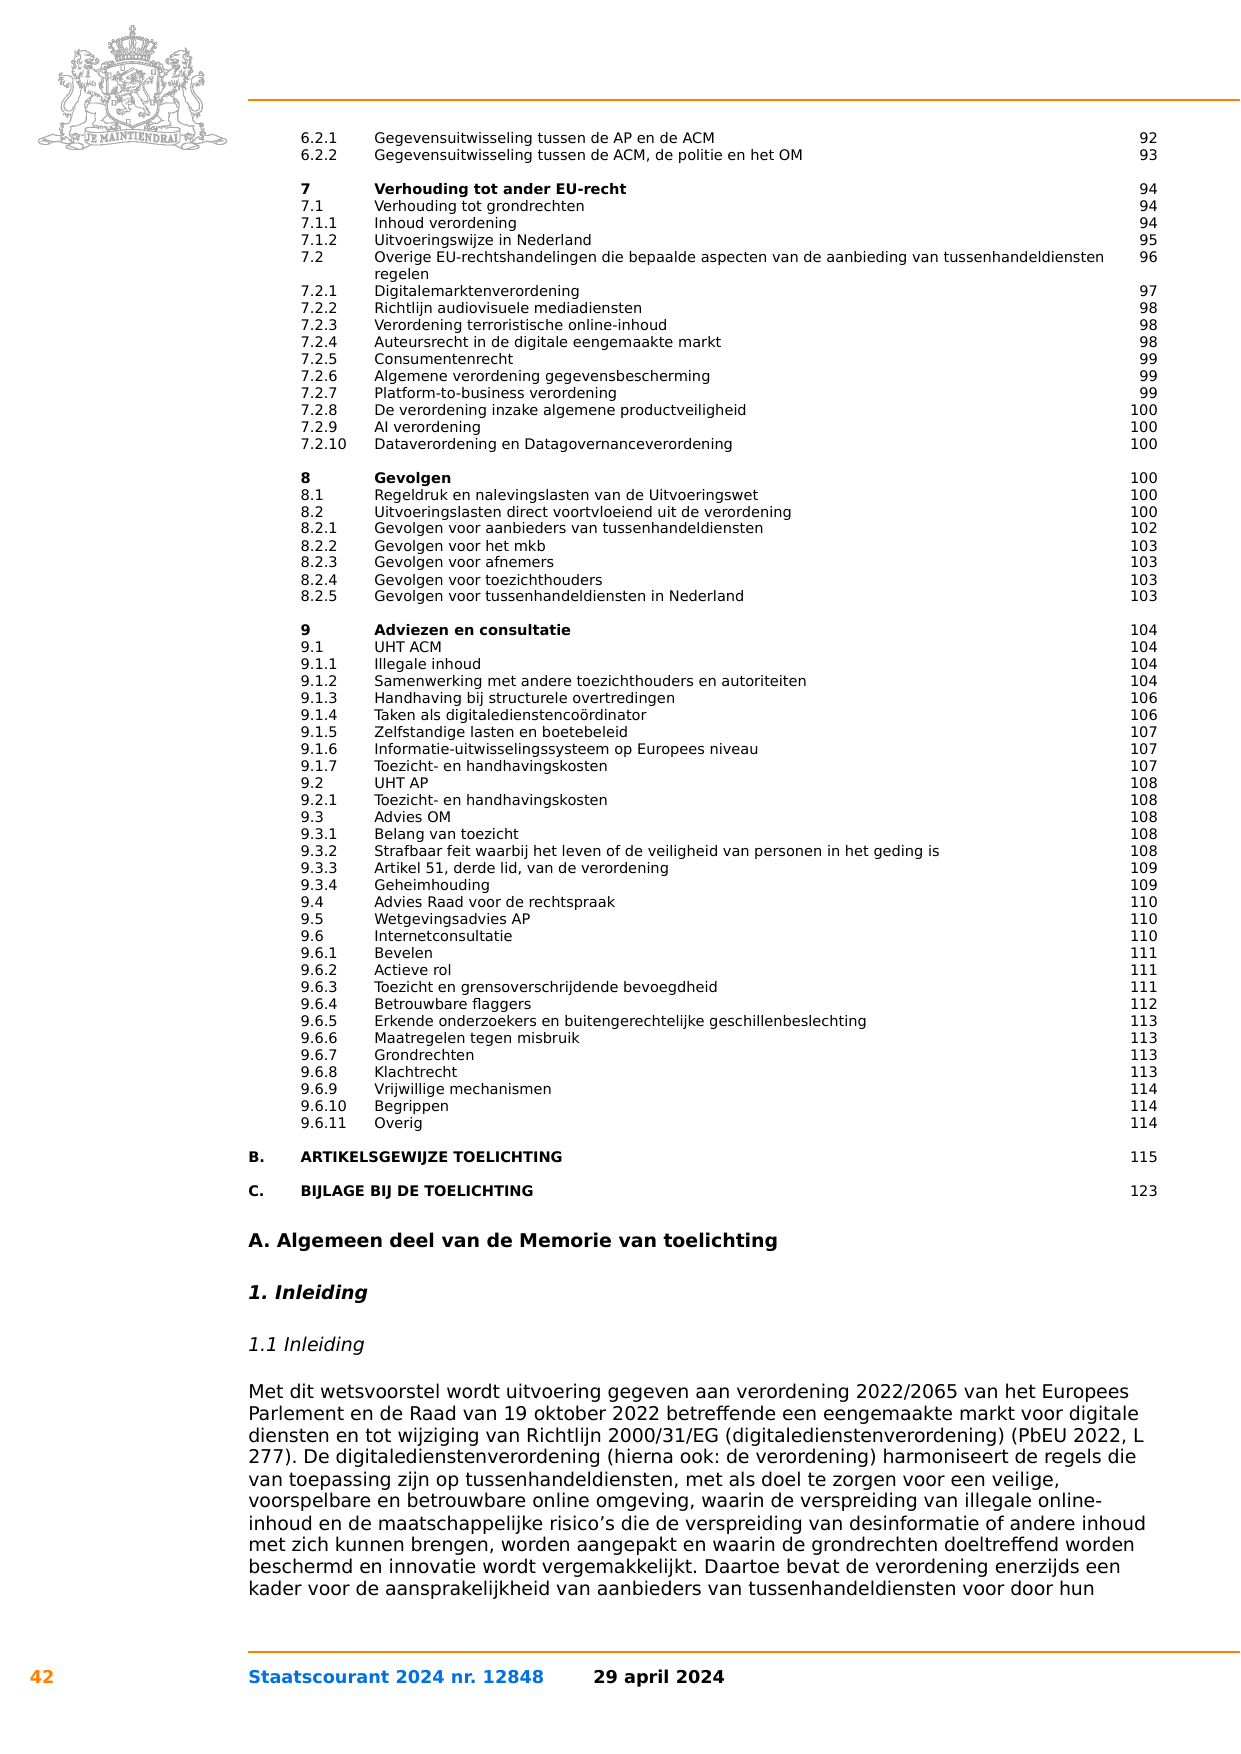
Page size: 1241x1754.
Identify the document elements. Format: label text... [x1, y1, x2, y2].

table_cell 108 [1114, 792, 1163, 809]
table_cell Illegale inhoud [368, 656, 1113, 673]
table_cell 9.3.3 [294, 860, 368, 877]
table_cell 100 [1114, 470, 1163, 486]
table_cell [368, 164, 1113, 181]
table_cell 8.2.1 [294, 520, 368, 537]
text Met dit wetsvoorstel wordt uitvoering gegeven aan verordening 2022/2065 van het Europees Parlement en de Raad van 19 oktober 2022 betreffende een eengemaakte markt voor digitale diensten en tot wijziging van Richtlijn 2000/31/EG (digitaledienstenverordening) (PbEU 2022, L 277). De digitaledienstenverordening (hierna ook: de verordening) harmoniseert de regels die van toepassing zijn op tussenhandeldiensten, met als doel te zorgen voor een veilige, voorspelbare en betrouwbare online omgeving, waarin de verspreiding van illegale online-inhoud en de maatschappelijke risico’s die de verspreiding van desinformatie of andere inhoud met zich kunnen brengen, worden aangepakt en waarin de grondrechten doeltreffend worden beschermd en innovatie wordt vergemakkelijkt. Daartoe bevat de verordening enerzijds een kader voor de aansprakelijkheid van aanbieders van tussenhandeldiensten voor door hun [248, 1381, 1163, 1600]
table_cell 9.6.8 [294, 1064, 368, 1081]
table_cell [248, 351, 294, 368]
table_cell 9.3 [294, 809, 368, 826]
table_cell 9.6.7 [294, 1047, 368, 1064]
table_cell [248, 1047, 294, 1064]
table_cell Advies OM [368, 809, 1113, 826]
table_cell 106 [1114, 690, 1163, 707]
table_cell [248, 1098, 294, 1115]
table_cell [248, 1166, 294, 1183]
table_cell [368, 605, 1113, 622]
table_cell BIJLAGE BIJ DE TOELICHTING [294, 1183, 1113, 1199]
table_cell [248, 673, 294, 690]
table_cell 108 [1114, 843, 1163, 860]
table_cell 7.2.4 [294, 334, 368, 351]
table_cell 99 [1114, 385, 1163, 402]
table_cell [248, 860, 294, 877]
table_cell Gegevensuitwisseling tussen de ACM, de politie en het OM [368, 147, 1113, 164]
table_cell Consumentenrecht [368, 351, 1113, 368]
table_cell [248, 928, 294, 945]
table_cell 108 [1114, 775, 1163, 792]
table_cell Gevolgen voor tussenhandeldiensten in Nederland [368, 588, 1113, 605]
table_cell 9 [294, 622, 368, 639]
table_cell [1114, 453, 1163, 469]
table_cell Uitvoeringswijze in Nederland [368, 232, 1113, 249]
table_cell 9.6.2 [294, 962, 368, 979]
table_cell [248, 334, 294, 351]
table_cell Bevelen [368, 945, 1113, 962]
table_cell Auteursrecht in de digitale eengemaakte markt [368, 334, 1113, 351]
table_cell [248, 775, 294, 792]
table_cell 9.6.1 [294, 945, 368, 962]
table_cell Grondrechten [368, 1047, 1113, 1064]
table_cell 100 [1114, 402, 1163, 418]
table_cell [248, 453, 294, 469]
table_cell AI verordening [368, 419, 1113, 436]
table_cell Vrijwillige mechanismen [368, 1081, 1113, 1098]
table_cell Gegevensuitwisseling tussen de AP en de ACM [368, 130, 1113, 147]
table_cell [248, 470, 294, 486]
table_cell Zelfstandige lasten en boetebeleid [368, 724, 1113, 741]
table_cell 100 [1114, 419, 1163, 436]
table_cell 9.6.3 [294, 979, 368, 996]
table_cell [1114, 1132, 1163, 1149]
table_cell [248, 1081, 294, 1098]
table_cell [248, 622, 294, 639]
table_cell 95 [1114, 232, 1163, 249]
table_cell 104 [1114, 673, 1163, 690]
table_cell 9.1.1 [294, 656, 368, 673]
subtitle A. Algemeen deel van de Memorie van toelichting [248, 1229, 1163, 1252]
table_cell 92 [1114, 130, 1163, 147]
table_cell 8.2.2 [294, 538, 368, 554]
table_cell [248, 605, 294, 622]
table_cell 9.1.5 [294, 724, 368, 741]
table_cell 114 [1114, 1081, 1163, 1098]
table_cell [248, 894, 294, 911]
table_cell [248, 809, 294, 826]
table_cell [294, 164, 368, 181]
table_cell 94 [1114, 215, 1163, 232]
table_cell [248, 402, 294, 418]
table_cell [248, 962, 294, 979]
table_cell 9.5 [294, 911, 368, 928]
table_cell 115 [1114, 1149, 1163, 1166]
table_cell 9.1.2 [294, 673, 368, 690]
table_cell [248, 571, 294, 588]
table_cell Regeldruk en nalevingslasten van de Uitvoeringswet [368, 486, 1113, 503]
table_cell 7.2 [294, 249, 368, 283]
table_cell Actieve rol [368, 962, 1113, 979]
table_cell 113 [1114, 1030, 1163, 1047]
table_cell 9.1 [294, 639, 368, 656]
table_cell Maatregelen tegen misbruik [368, 1030, 1113, 1047]
table_cell 9.6.5 [294, 1013, 368, 1030]
table_cell [248, 1132, 294, 1149]
table_cell 7.2.9 [294, 419, 368, 436]
table_cell 9.6.4 [294, 996, 368, 1013]
table_cell 7.1.2 [294, 232, 368, 249]
table_cell Advies Raad voor de rechtspraak [368, 894, 1113, 911]
table_cell [248, 996, 294, 1013]
table_cell 108 [1114, 809, 1163, 826]
table_cell 107 [1114, 724, 1163, 741]
table_cell 106 [1114, 707, 1163, 724]
table_cell 7.2.7 [294, 385, 368, 402]
table_cell Wetgevingsadvies AP [368, 911, 1113, 928]
table_cell [248, 130, 294, 147]
table_cell 112 [1114, 996, 1163, 1013]
table_cell [248, 656, 294, 673]
table_cell [248, 181, 294, 198]
table_cell [294, 605, 368, 622]
table_cell 94 [1114, 181, 1163, 198]
table_cell 9.2 [294, 775, 368, 792]
table_cell Geheimhouding [368, 877, 1113, 894]
table_cell 7.1 [294, 198, 368, 215]
table_cell 123 [1114, 1183, 1163, 1199]
table_cell [248, 945, 294, 962]
table_cell 99 [1114, 368, 1163, 384]
table_cell 107 [1114, 758, 1163, 775]
table_cell 109 [1114, 877, 1163, 894]
table_cell [248, 979, 294, 996]
table_cell UHT ACM [368, 639, 1113, 656]
table_cell 110 [1114, 928, 1163, 945]
table_cell 9.3.2 [294, 843, 368, 860]
table_cell 110 [1114, 894, 1163, 911]
table_cell Algemene verordening gegevensbescherming [368, 368, 1113, 384]
table_cell [248, 317, 294, 334]
table_cell [368, 1132, 1113, 1149]
table_cell Strafbaar feit waarbij het leven of de veiligheid van personen in het geding is [368, 843, 1113, 860]
table_cell 98 [1114, 317, 1163, 334]
table_cell 7.1.1 [294, 215, 368, 232]
table_cell 109 [1114, 860, 1163, 877]
table_cell 9.1.6 [294, 741, 368, 758]
table_cell Toezicht- en handhavingskosten [368, 758, 1113, 775]
table_cell [248, 707, 294, 724]
table_cell [1114, 1166, 1163, 1183]
table_cell 7.2.1 [294, 283, 368, 300]
table_cell Toezicht- en handhavingskosten [368, 792, 1113, 809]
table_cell [248, 1030, 294, 1047]
table_cell 8.2.3 [294, 554, 368, 571]
table_cell [248, 232, 294, 249]
table_cell 111 [1114, 945, 1163, 962]
table_cell Digitalemarktenverordening [368, 283, 1113, 300]
table_cell [248, 1115, 294, 1132]
table_cell 7.2.3 [294, 317, 368, 334]
table_cell 114 [1114, 1098, 1163, 1115]
table_cell 113 [1114, 1047, 1163, 1064]
table_cell [248, 215, 294, 232]
subtitle 1. Inleiding [248, 1282, 1163, 1303]
table_cell 6.2.1 [294, 130, 368, 147]
table_cell [248, 368, 294, 384]
table_cell C. [248, 1183, 294, 1199]
table_cell 113 [1114, 1064, 1163, 1081]
table_cell 94 [1114, 198, 1163, 215]
table_cell 7.2.8 [294, 402, 368, 418]
table_cell 113 [1114, 1013, 1163, 1030]
table_cell Gevolgen voor afnemers [368, 554, 1113, 571]
table_cell [248, 843, 294, 860]
table_cell Betrouwbare flaggers [368, 996, 1113, 1013]
table_cell 100 [1114, 486, 1163, 503]
table_cell [248, 198, 294, 215]
table_cell 8.2.5 [294, 588, 368, 605]
table_cell Samenwerking met andere toezichthouders en autoriteiten [368, 673, 1113, 690]
table_cell Belang van toezicht [368, 826, 1113, 843]
table_cell 100 [1114, 504, 1163, 520]
table_cell [248, 877, 294, 894]
table_cell Toezicht en grensoverschrijdende bevoegdheid [368, 979, 1113, 996]
table_cell 9.6.10 [294, 1098, 368, 1115]
table_cell 7.2.5 [294, 351, 368, 368]
table_cell 7.2.6 [294, 368, 368, 384]
table_cell 7.2.2 [294, 300, 368, 317]
table_cell Gevolgen voor aanbieders van tussenhandeldiensten [368, 520, 1113, 537]
table_cell 98 [1114, 334, 1163, 351]
table_cell 6.2.2 [294, 147, 368, 164]
table_cell Internetconsultatie [368, 928, 1113, 945]
table_cell Taken als digitaledienstencoördinator [368, 707, 1113, 724]
table_cell 104 [1114, 656, 1163, 673]
table_cell 9.1.3 [294, 690, 368, 707]
table_cell 9.3.1 [294, 826, 368, 843]
table_cell [1114, 605, 1163, 622]
table_cell [248, 741, 294, 758]
table_cell [248, 538, 294, 554]
table_cell B. [248, 1149, 294, 1166]
table_cell [248, 486, 294, 503]
table_cell [248, 639, 294, 656]
table_cell [248, 826, 294, 843]
table_cell [248, 1013, 294, 1030]
table_cell 9.4 [294, 894, 368, 911]
picture [38, 25, 227, 150]
table_cell Informatie-uitwisselingssysteem op Europees niveau [368, 741, 1113, 758]
table_cell [248, 758, 294, 775]
table_cell 8.2.4 [294, 571, 368, 588]
table_cell Overig [368, 1115, 1113, 1132]
table_cell 103 [1114, 554, 1163, 571]
table_cell Verordening terroristische online-inhoud [368, 317, 1113, 334]
table_cell Adviezen en consultatie [368, 622, 1113, 639]
table_cell 9.1.7 [294, 758, 368, 775]
table_cell 8 [294, 470, 368, 486]
table_cell 97 [1114, 283, 1163, 300]
table_cell 103 [1114, 588, 1163, 605]
table_cell [248, 419, 294, 436]
table_cell De verordening inzake algemene productveiligheid [368, 402, 1113, 418]
table_cell 111 [1114, 962, 1163, 979]
table_cell Overige EU-rechtshandelingen die bepaalde aspecten van de aanbieding van tussenhandeldiensten regelen [368, 249, 1113, 283]
table_cell [248, 911, 294, 928]
table_cell [248, 554, 294, 571]
table_cell Handhaving bij structurele overtredingen [368, 690, 1113, 707]
table_cell [248, 724, 294, 741]
table_cell [248, 164, 294, 181]
table_cell [368, 453, 1113, 469]
table_cell 114 [1114, 1115, 1163, 1132]
table_cell 103 [1114, 571, 1163, 588]
table_cell 8.2 [294, 504, 368, 520]
table_cell 102 [1114, 520, 1163, 537]
table_cell [248, 520, 294, 537]
table_cell [294, 1166, 1113, 1183]
table_cell 9.6.6 [294, 1030, 368, 1047]
table_cell 7.2.10 [294, 436, 368, 452]
table_cell [248, 385, 294, 402]
table_cell [248, 588, 294, 605]
table_cell [248, 283, 294, 300]
table_cell 9.6.11 [294, 1115, 368, 1132]
table_cell Artikel 51, derde lid, van de verordening [368, 860, 1113, 877]
table_cell Platform-to-business verordening [368, 385, 1113, 402]
table_cell Richtlijn audiovisuele mediadiensten [368, 300, 1113, 317]
table_cell 9.6 [294, 928, 368, 945]
table_cell 104 [1114, 622, 1163, 639]
table_cell Klachtrecht [368, 1064, 1113, 1081]
table_cell [248, 300, 294, 317]
table_cell [248, 249, 294, 283]
table_cell 9.3.4 [294, 877, 368, 894]
table_cell [294, 453, 368, 469]
table_cell [294, 1132, 368, 1149]
table_cell 9.2.1 [294, 792, 368, 809]
table_cell 108 [1114, 826, 1163, 843]
table_cell Gevolgen voor toezichthouders [368, 571, 1113, 588]
table_cell 103 [1114, 538, 1163, 554]
table_cell Erkende onderzoekers en buitengerechtelijke geschillenbeslechting [368, 1013, 1113, 1030]
table_cell [248, 690, 294, 707]
table_cell 100 [1114, 436, 1163, 452]
table_cell Gevolgen voor het mkb [368, 538, 1113, 554]
table_cell 9.6.9 [294, 1081, 368, 1098]
table_cell 99 [1114, 351, 1163, 368]
table_cell Verhouding tot grondrechten [368, 198, 1113, 215]
table_cell [1114, 164, 1163, 181]
table_cell 96 [1114, 249, 1163, 283]
table_cell [248, 1064, 294, 1081]
table_cell Dataverordening en Datagovernanceverordening [368, 436, 1113, 452]
table_cell Inhoud verordening [368, 215, 1113, 232]
table_cell Uitvoeringslasten direct voortvloeiend uit de verordening [368, 504, 1113, 520]
table_cell 107 [1114, 741, 1163, 758]
table_cell Gevolgen [368, 470, 1113, 486]
table_cell 111 [1114, 979, 1163, 996]
table_cell Begrippen [368, 1098, 1113, 1115]
table_cell ARTIKELSGEWIJZE TOELICHTING [294, 1149, 1113, 1166]
table_cell 104 [1114, 639, 1163, 656]
table_cell [248, 504, 294, 520]
table_cell [248, 436, 294, 452]
table_cell 7 [294, 181, 368, 198]
table_cell UHT AP [368, 775, 1113, 792]
table_cell 93 [1114, 147, 1163, 164]
table_cell 8.1 [294, 486, 368, 503]
table_cell [248, 147, 294, 164]
table_cell 110 [1114, 911, 1163, 928]
table_cell 9.1.4 [294, 707, 368, 724]
table_cell [248, 792, 294, 809]
table_cell 98 [1114, 300, 1163, 317]
table_cell Verhouding tot ander EU-recht [368, 181, 1113, 198]
subtitle 1.1 Inleiding [248, 1333, 1163, 1356]
